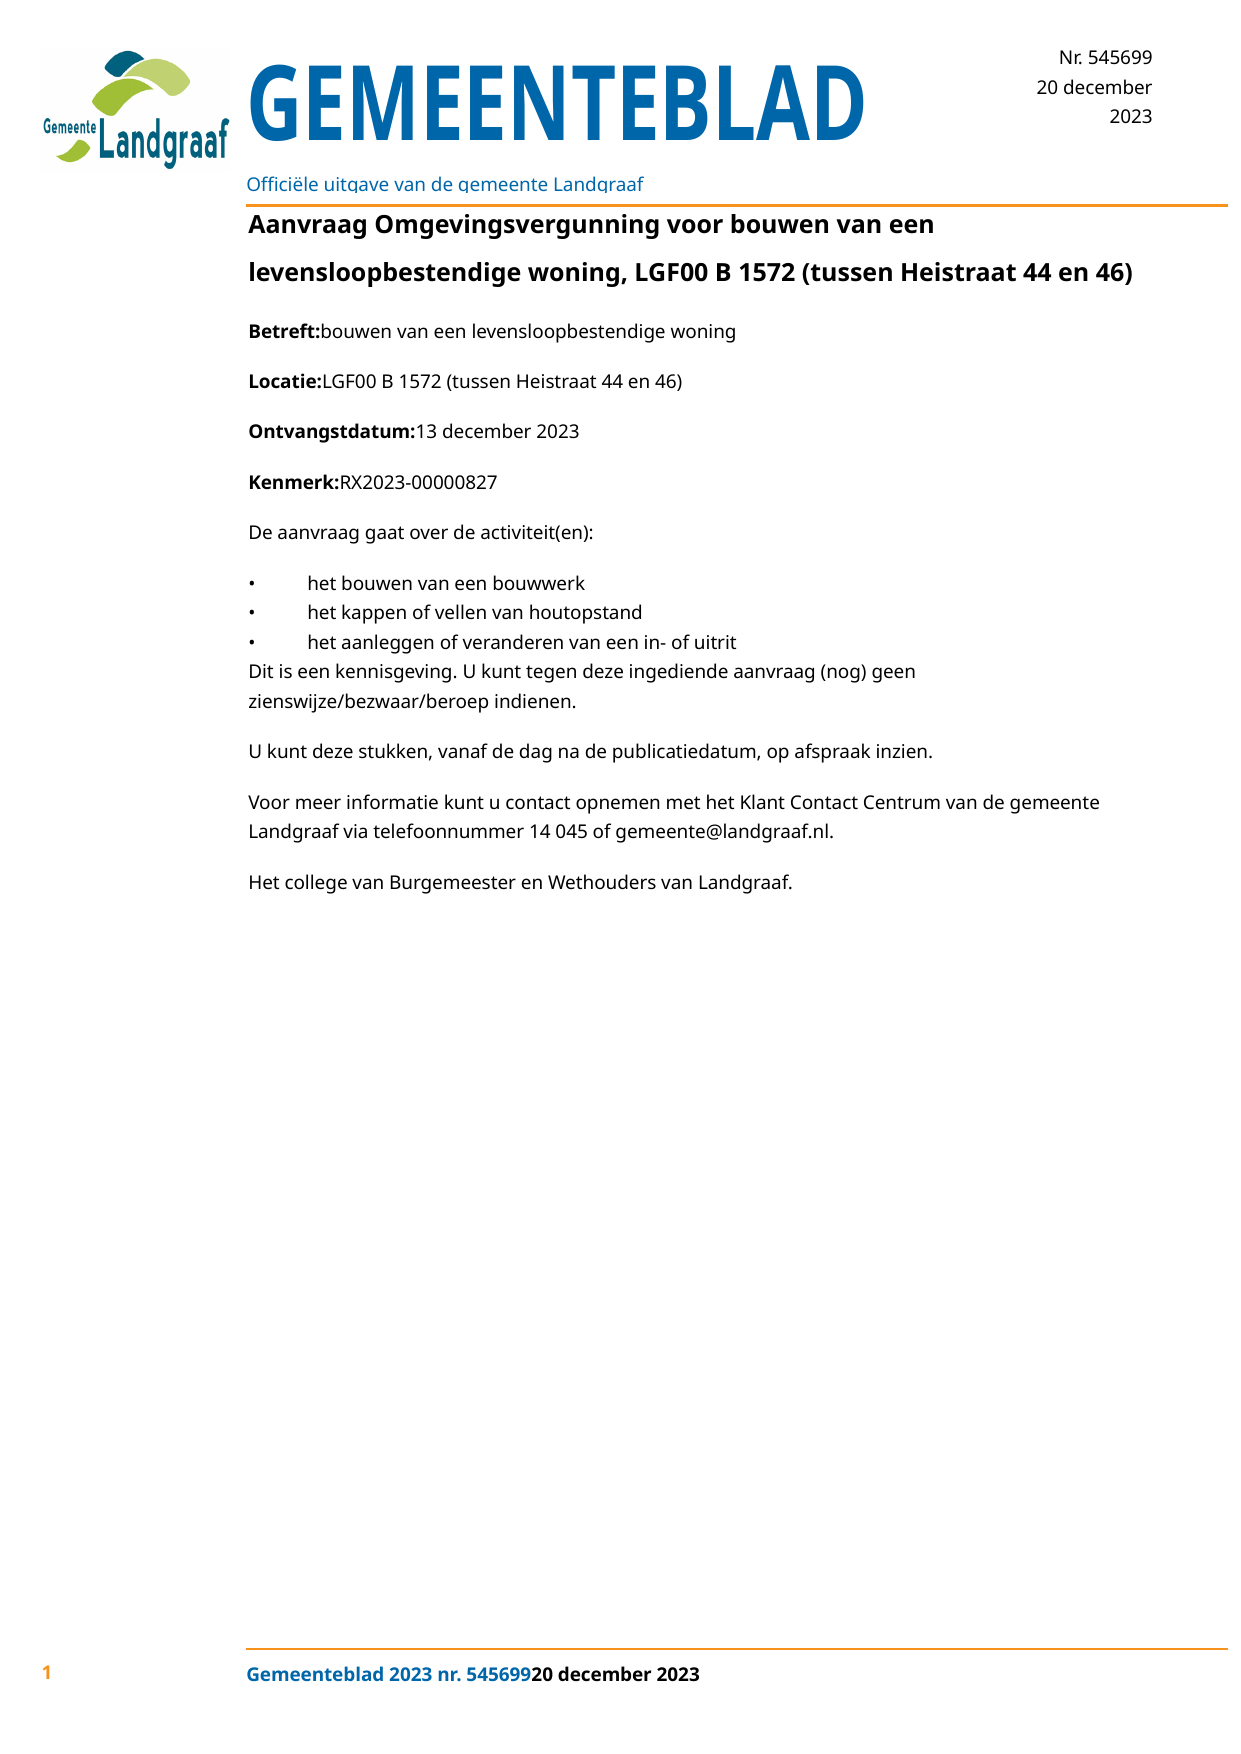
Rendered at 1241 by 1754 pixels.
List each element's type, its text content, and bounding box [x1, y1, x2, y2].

list het aanleggen of veranderen van een in- of uitrit [248, 629, 1152, 655]
text Aanvraag Omgevingsvergunning voor bouwen van een levensloopbestendige woning, LGF00 B 1572 (tussen Heistraat 44 en 46) [248, 207, 1152, 288]
text Het college van Burgemeester en Wethouders van Landgraaf. [248, 869, 1152, 895]
text De aanvraag gaat over de activiteit(en): [248, 519, 1152, 545]
list het bouwen van een bouwwerk [248, 570, 1152, 596]
text Dit is een kennisgeving. U kunt tegen deze ingediende aanvraag (nog) geen zienswijze/bezwaar/beroep indienen. [248, 659, 1152, 714]
text Voor meer informatie kunt u contact opnemen met het Klant Contact Centrum van de gemeente Landgraaf via telefoonnummer 14 045 of gemeente@landgraaf.nl. [248, 789, 1152, 844]
text Ontvangstdatum:13 december 2023 [248, 419, 1152, 444]
picture [41, 47, 231, 172]
text U kunt deze stukken, vanaf de dag na de publicatiedatum, op afspraak inzien. [248, 739, 1152, 764]
text Kenmerk:RX2023-00000827 [248, 469, 1152, 495]
text Locatie:LGF00 B 1572 (tussen Heistraat 44 en 46) [248, 368, 1152, 394]
list het kappen of vellen van houtopstand [248, 599, 1152, 625]
text Betreft:bouwen van een levensloopbestendige woning [248, 318, 1152, 344]
